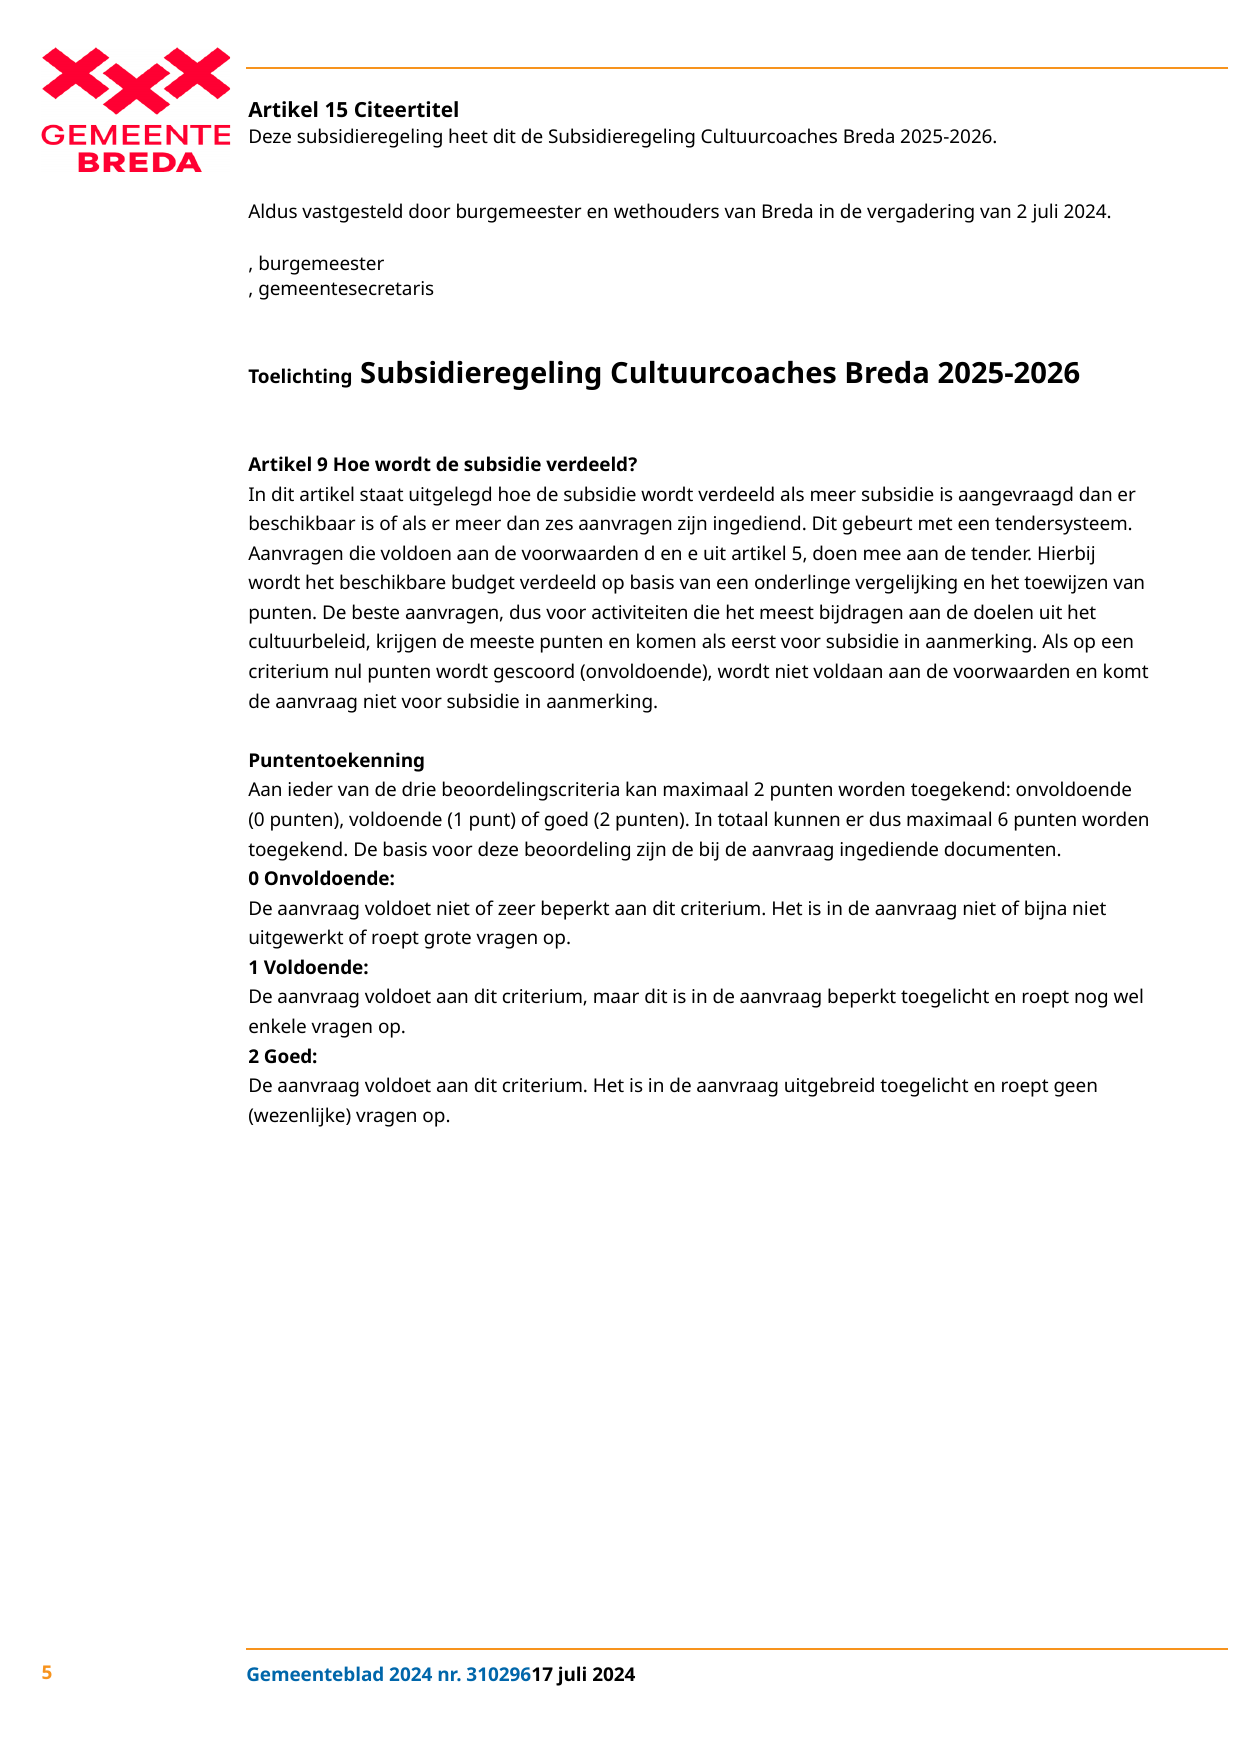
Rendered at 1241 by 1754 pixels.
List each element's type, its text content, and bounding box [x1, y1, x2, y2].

text Artikel 15 Citeertitel [248, 95, 1152, 123]
text De aanvraag voldoet aan dit criterium. Het is in de aanvraag uitgebreid toegelicht en roept geen (wezenlijke) vragen op. [248, 1072, 1152, 1128]
text , burgemeester [248, 250, 1152, 276]
text In dit artikel staat uitgelegd hoe de subsidie wordt verdeeld als meer subsidie is aangevraagd dan er beschikbaar is of als er meer dan zes aanvragen zijn ingediend. Dit gebeurt met een tendersysteem. Aanvragen die voldoen aan de voorwaarden d en e uit artikel 5, doen mee aan de tender. Hierbij wordt het beschikbare budget verdeeld op basis van een onderlinge vergelijking en het toewijzen van punten. De beste aanvragen, dus voor activiteiten die het meest bijdragen aan de doelen uit het cultuurbeleid, krijgen de meeste punten en komen als eerst voor subsidie in aanmerking. Als op een criterium nul punten wordt gescoord (onvoldoende), wordt niet voldaan aan de voorwaarden en komt de aanvraag niet voor subsidie in aanmerking. [248, 481, 1152, 714]
text , gemeentesecretaris [248, 276, 1152, 301]
text Aan ieder van de drie beoordelingscriteria kan maximaal 2 punten worden toegekend: onvoldoende (0 punten), voldoende (1 punt) of goed (2 punten). In totaal kunnen er dus maximaal 6 punten worden toegekend. De basis voor deze beoordeling zijn de bij de aanvraag ingediende documenten. [248, 777, 1152, 862]
text Deze subsidieregeling heet dit de Subsidieregeling Cultuurcoaches Breda 2025-2026. [248, 123, 1152, 149]
text De aanvraag voldoet niet of zeer beperkt aan dit criterium. Het is in de aanvraag niet of bijna niet uitgewerkt of roept grote vragen op. [248, 895, 1152, 950]
text Toelichting Subsidieregeling Cultuurcoaches Breda 2025-2026 [248, 353, 1152, 392]
text Artikel 9 Hoe wordt de subsidie verdeeld? [248, 451, 1152, 477]
text Aldus vastgesteld door burgemeester en wethouders van Breda in de vergadering van 2 juli 2024. [248, 198, 1152, 224]
text 1 Voldoende: [248, 954, 1152, 980]
text 2 Goed: [248, 1043, 1152, 1069]
text 0 Onvoldoende: [248, 865, 1152, 891]
text De aanvraag voldoet aan dit criterium, maar dit is in de aanvraag beperkt toegelicht en roept nog wel enkele vragen op. [248, 984, 1152, 1039]
text Puntentoekenning [248, 747, 1152, 773]
picture [41, 47, 231, 172]
